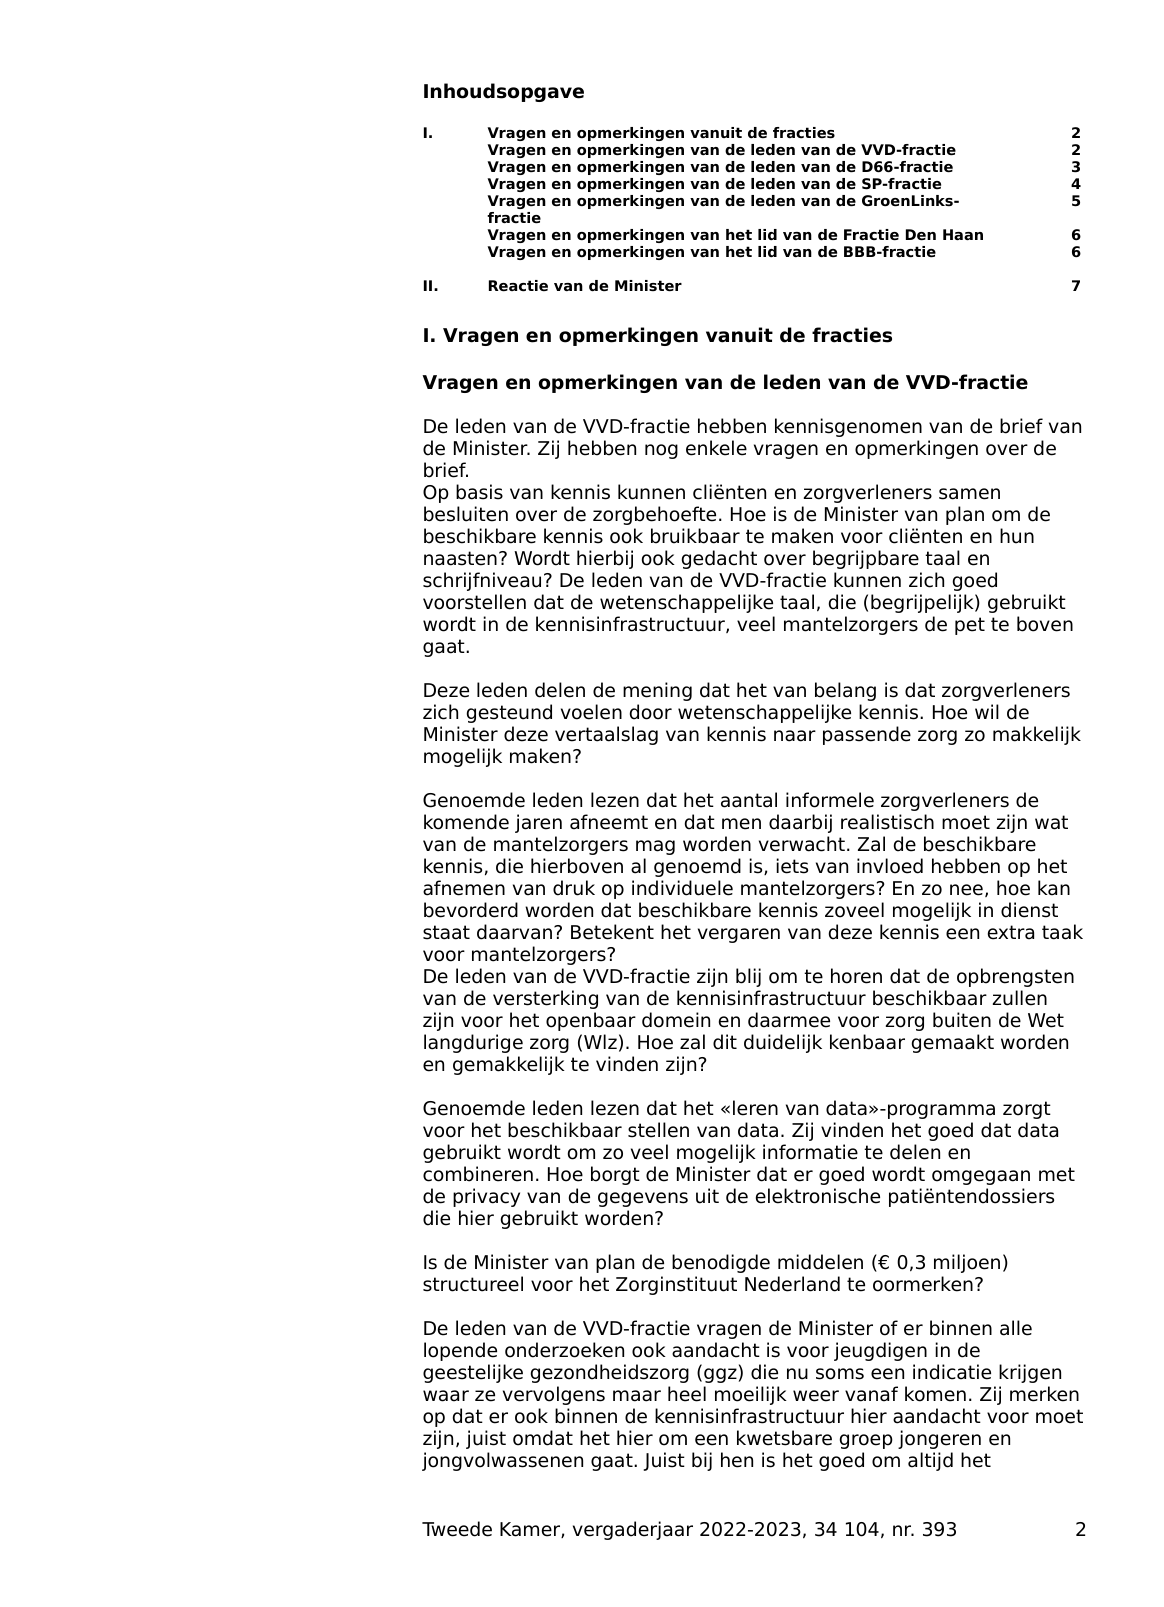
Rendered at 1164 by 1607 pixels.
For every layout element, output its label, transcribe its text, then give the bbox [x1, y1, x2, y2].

table_cell Reactie van de Minister [481, 278, 1013, 295]
text Genoemde leden lezen dat het aantal informele zorgverleners de komende jaren afneemt en dat men daarbij realistisch moet zijn wat van de mantelzorgers mag worden verwacht. Zal de beschikbare kennis, die hierboven al genoemd is, iets van invloed hebben op het afnemen van druk op individuele mantelzorgers? En zo nee, hoe kan bevorderd worden dat beschikbare kennis zoveel mogelijk in dienst staat daarvan? Betekent het vergaren van deze kennis een extra taak voor mantelzorgers? [422, 790, 1087, 966]
subtitle I. Vragen en opmerkingen vanuit de fracties [422, 325, 1087, 347]
table_cell [422, 142, 481, 159]
table_cell Vragen en opmerkingen van de leden van de D66-fractie [481, 159, 1013, 176]
table_cell 6 [1013, 227, 1087, 244]
text Is de Minister van plan de benodigde middelen (€ 0,3 miljoen) structureel voor het Zorginstituut Nederland te oormerken? [422, 1252, 1087, 1296]
table_cell [422, 261, 481, 278]
text De leden van de VVD-fractie hebben kennisgenomen van de brief van de Minister. Zij hebben nog enkele vragen en opmerkingen over de brief. [422, 416, 1087, 482]
table_cell 7 [1013, 278, 1087, 295]
table_cell 3 [1013, 159, 1087, 176]
table_cell 2 [1013, 142, 1087, 159]
table_cell Vragen en opmerkingen van het lid van de Fractie Den Haan [481, 227, 1013, 244]
table_cell Vragen en opmerkingen van de leden van de GroenLinks-fractie [481, 193, 1013, 227]
table_cell [422, 244, 481, 261]
table_cell 4 [1013, 176, 1087, 193]
text De leden van de VVD-fractie zijn blij om te horen dat de opbrengsten van de versterking van de kennisinfrastructuur beschikbaar zullen zijn voor het openbaar domein en daarmee voor zorg buiten de Wet langdurige zorg (Wlz). Hoe zal dit duidelijk kenbaar gemaakt worden en gemakkelijk te vinden zijn? [422, 966, 1087, 1076]
table_cell 6 [1013, 244, 1087, 261]
table_header 2 [1013, 125, 1087, 142]
table_header I. [422, 125, 481, 142]
table_cell Vragen en opmerkingen van de leden van de VVD-fractie [481, 142, 1013, 159]
text Op basis van kennis kunnen cliënten en zorgverleners samen besluiten over de zorgbehoefte. Hoe is de Minister van plan om de beschikbare kennis ook bruikbaar te maken voor cliënten en hun naasten? Wordt hierbij ook gedacht over begrijpbare taal en schrijfniveau? De leden van de VVD-fractie kunnen zich goed voorstellen dat de wetenschappelijke taal, die (begrijpelijk) gebruikt wordt in de kennisinfrastructuur, veel mantelzorgers de pet te boven gaat. [422, 482, 1087, 658]
table_cell Vragen en opmerkingen van de leden van de SP-fractie [481, 176, 1013, 193]
text De leden van de VVD-fractie vragen de Minister of er binnen alle lopende onderzoeken ook aandacht is voor jeugdigen in de geestelijke gezondheidszorg (ggz) die nu soms een indicatie krijgen waar ze vervolgens maar heel moeilijk weer vanaf komen. Zij merken op dat er ook binnen de kennisinfrastructuur hier aandacht voor moet zijn, juist omdat het hier om een kwetsbare groep jongeren en jongvolwassenen gaat. Juist bij hen is het goed om altijd het [422, 1318, 1087, 1472]
table_cell [1013, 261, 1087, 278]
table_cell II. [422, 278, 481, 295]
table_cell [422, 176, 481, 193]
subtitle Vragen en opmerkingen van de leden van de VVD-fractie [422, 372, 1087, 394]
table_cell [481, 261, 1013, 278]
text Genoemde leden lezen dat het «leren van data»-programma zorgt voor het beschikbaar stellen van data. Zij vinden het goed dat data gebruikt wordt om zo veel mogelijk informatie te delen en combineren. Hoe borgt de Minister dat er goed wordt omgegaan met de privacy van de gegevens uit de elektronische patiëntendossiers die hier gebruikt worden? [422, 1098, 1087, 1230]
table_cell [422, 193, 481, 227]
table_header Vragen en opmerkingen vanuit de fracties [481, 125, 1013, 142]
table_cell 5 [1013, 193, 1087, 227]
table_cell [422, 227, 481, 244]
table_cell [422, 159, 481, 176]
text Deze leden delen de mening dat het van belang is dat zorgverleners zich gesteund voelen door wetenschappelijke kennis. Hoe wil de Minister deze vertaalslag van kennis naar passende zorg zo makkelijk mogelijk maken? [422, 680, 1087, 768]
subtitle Inhoudsopgave [422, 81, 1087, 103]
table_cell Vragen en opmerkingen van het lid van de BBB-fractie [481, 244, 1013, 261]
